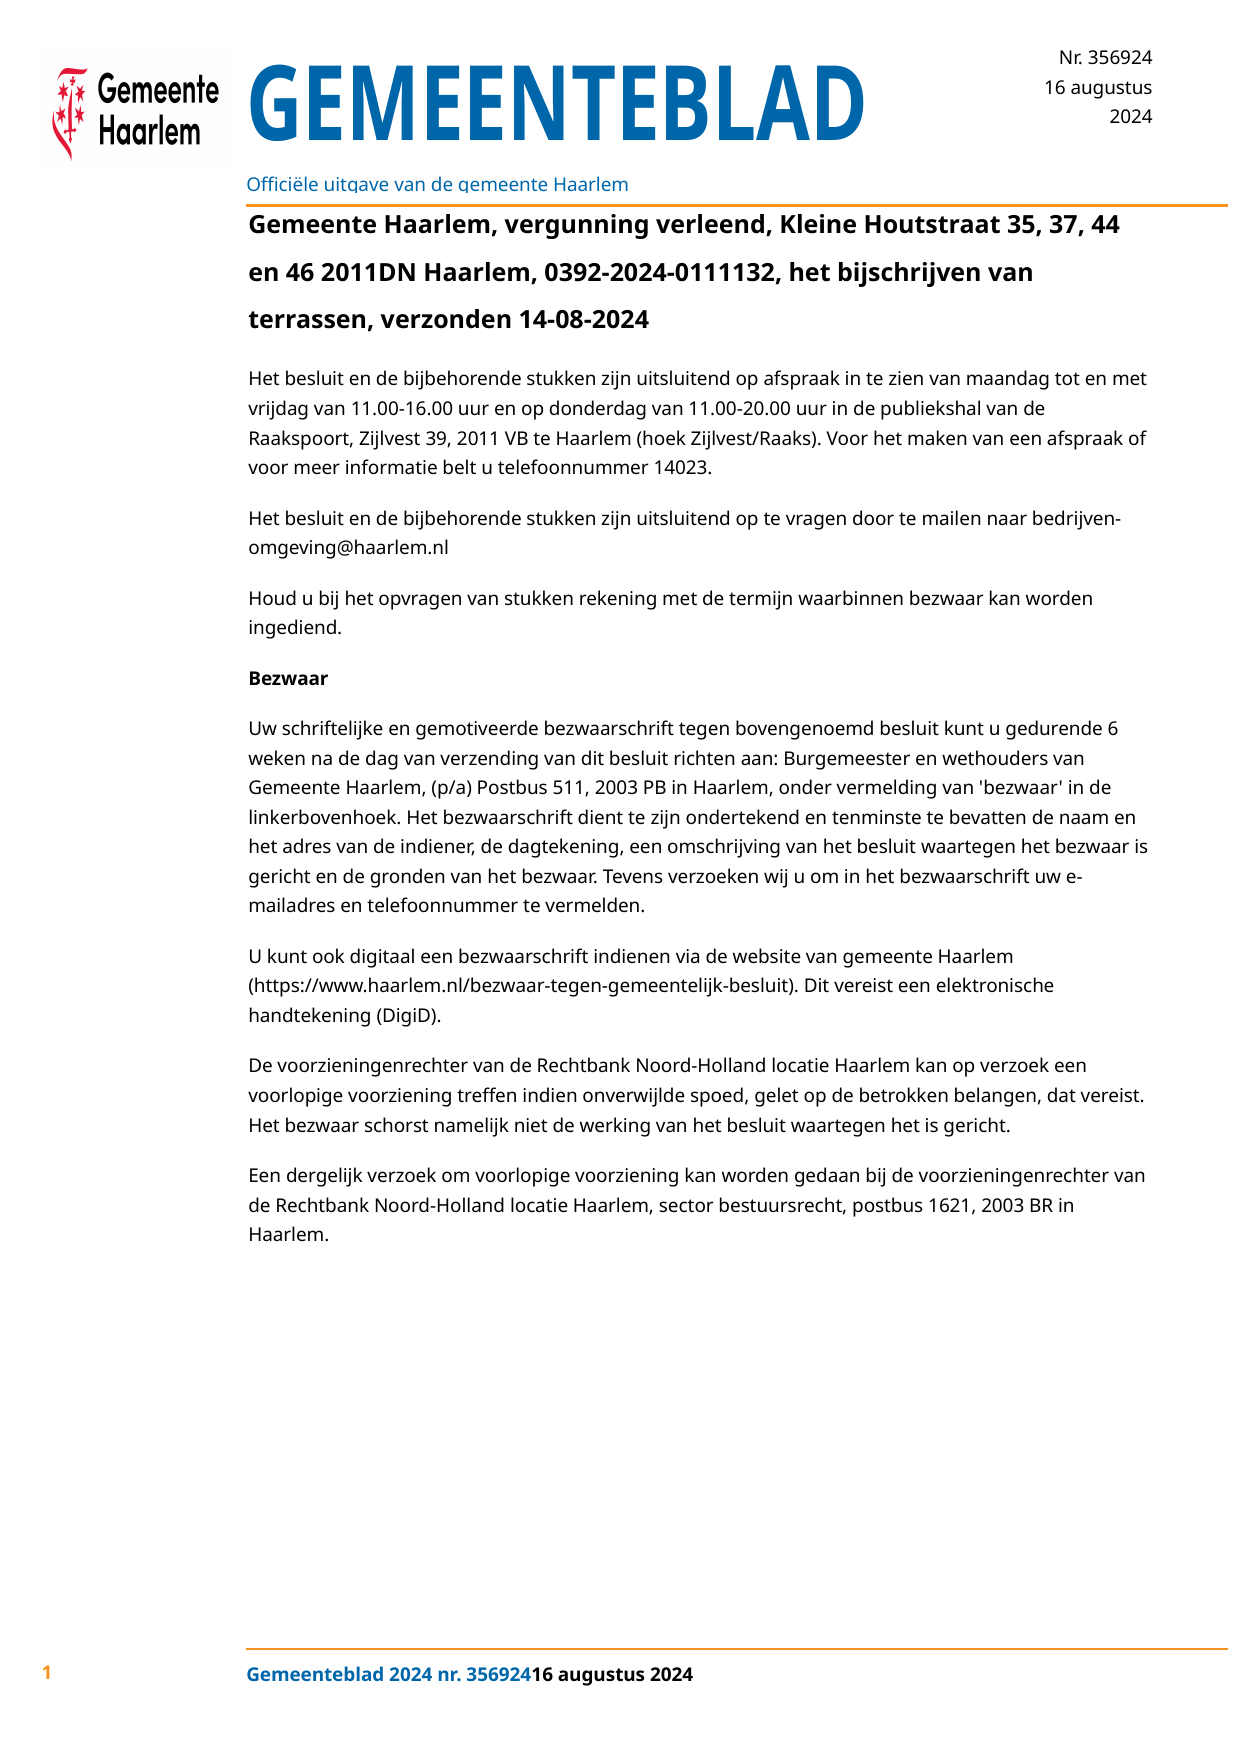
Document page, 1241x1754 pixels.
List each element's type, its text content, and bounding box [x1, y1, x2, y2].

text De voorzieningenrechter van de Rechtbank Noord-Holland locatie Haarlem kan op verzoek een voorlopige voorziening treffen indien onverwijlde spoed, gelet op de betrokken belangen, dat vereist. Het bezwaar schorst namelijk niet de werking van het besluit waartegen het is gericht. [248, 1053, 1152, 1137]
text U kunt ook digitaal een bezwaarschrift indienen via de website van gemeente Haarlem (https://www.haarlem.nl/bezwaar-tegen-gemeentelijk-besluit). Dit vereist een elektronische handtekening (DigiD). [248, 943, 1152, 1028]
text Uw schriftelijke en gemotiveerde bezwaarschrift tegen bovengenoemd besluit kunt u gedurende 6 weken na de dag van verzending van dit besluit richten aan: Burgemeester en wethouders van Gemeente Haarlem, (p/a) Postbus 511, 2003 PB in Haarlem, onder vermelding van 'bezwaar' in de linkerbovenhoek. Het bezwaarschrift dient te zijn ondertekend en tenminste te bevatten de naam en het adres van de indiener, de dagtekening, een omschrijving van het besluit waartegen het bezwaar is gericht en de gronden van het bezwaar. Tevens verzoeken wij u om in het bezwaarschrift uw e-mailadres en telefoonnummer te vermelden. [248, 715, 1152, 918]
text Gemeente Haarlem, vergunning verleend, Kleine Houtstraat 35, 37, 44 en 46 2011DN Haarlem, 0392-2024-0111132, het bijschrijven van terrassen, verzonden 14-08-2024 [248, 207, 1152, 336]
text Een dergelijk verzoek om voorlopige voorziening kan worden gedaan bij de voorzieningenrechter van de Rechtbank Noord-Holland locatie Haarlem, sector bestuursrecht, postbus 1621, 2003 BR in Haarlem. [248, 1162, 1152, 1247]
text Het besluit en de bijbehorende stukken zijn uitsluitend op te vragen door te mailen naar bedrijven-omgeving@haarlem.nl [248, 505, 1152, 560]
text Houd u bij het opvragen van stukken rekening met de termijn waarbinnen bezwaar kan worden ingediend. [248, 585, 1152, 640]
picture [41, 47, 231, 172]
text Bezwaar [248, 665, 1152, 690]
text Het besluit en de bijbehorende stukken zijn uitsluitend op afspraak in te zien van maandag tot en met vrijdag van 11.00-16.00 uur en op donderdag van 11.00-20.00 uur in de publiekshal van de Raakspoort, Zijlvest 39, 2011 VB te Haarlem (hoek Zijlvest/Raaks). Voor het maken van een afspraak of voor meer informatie belt u telefoonnummer 14023. [248, 366, 1152, 480]
